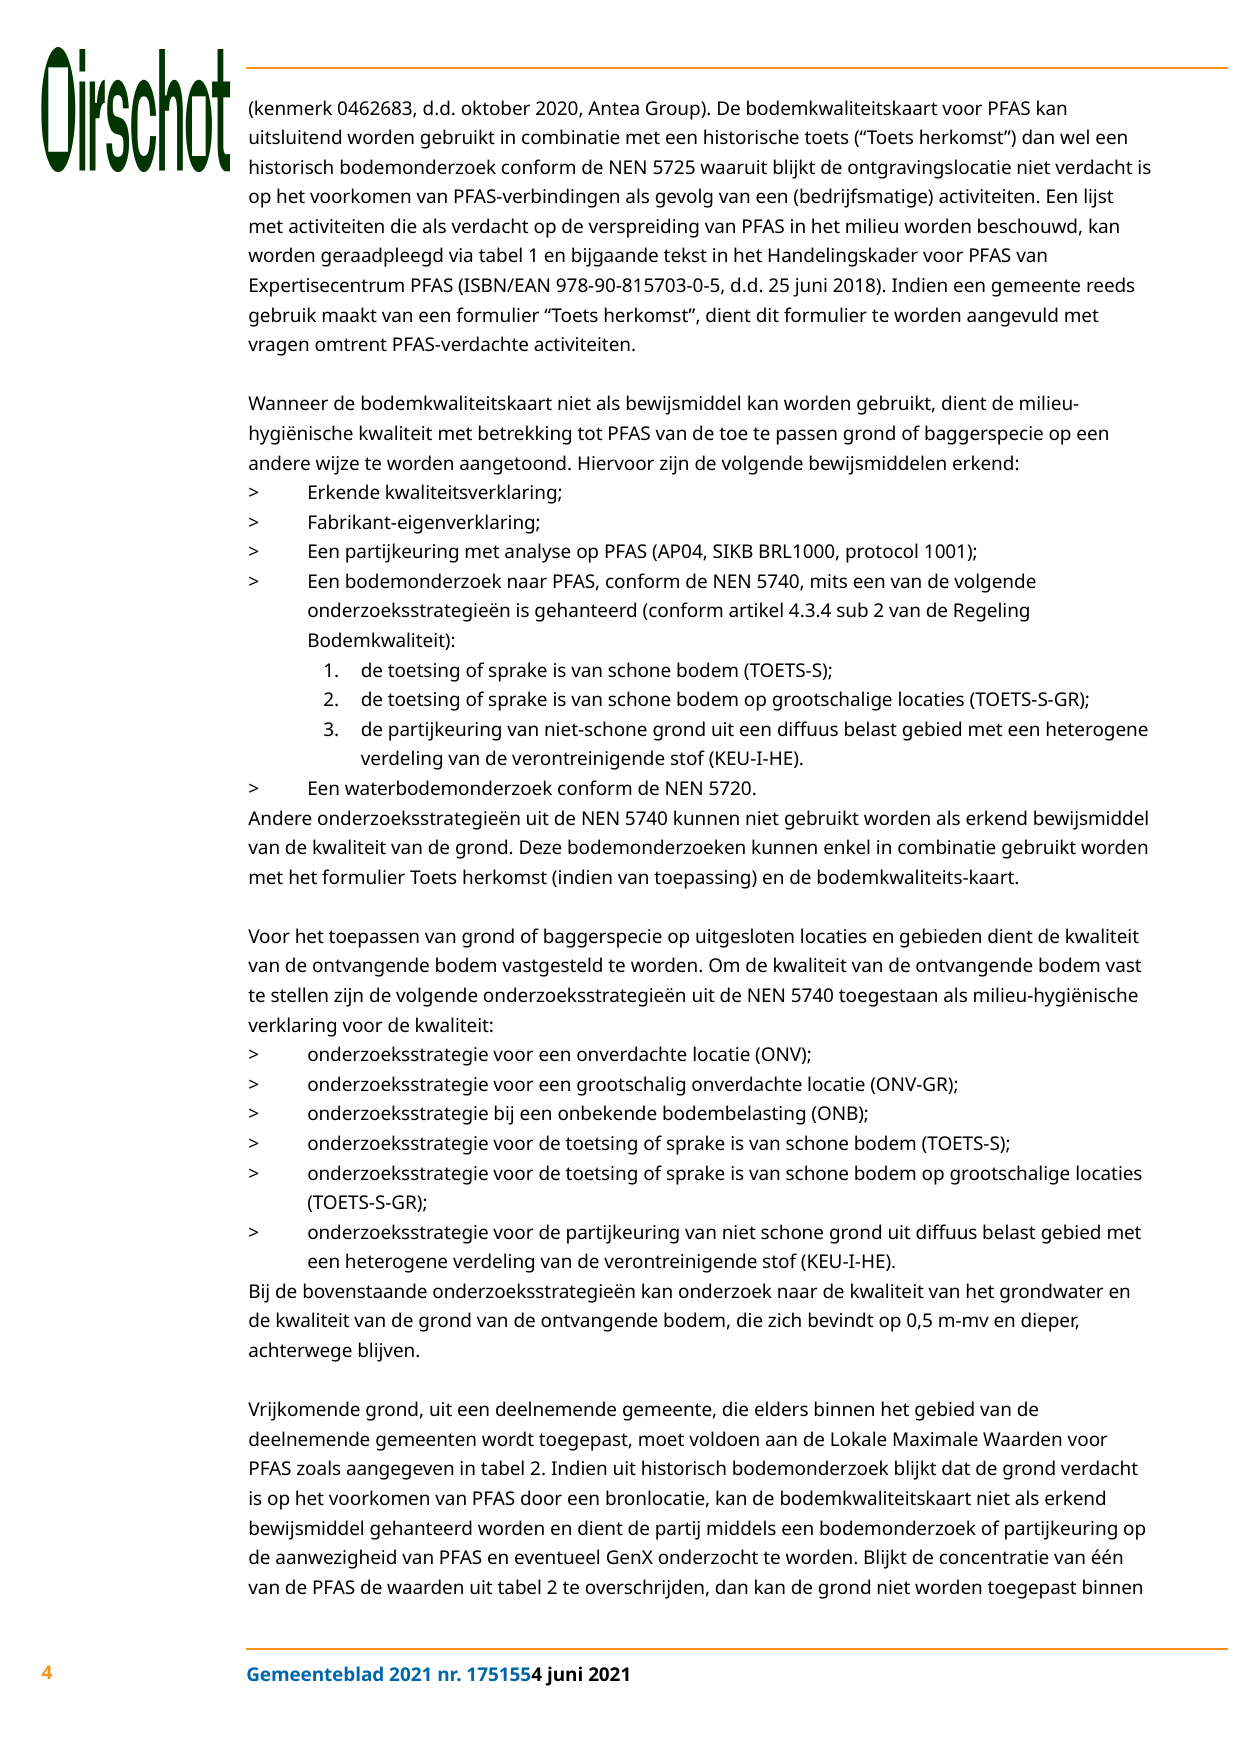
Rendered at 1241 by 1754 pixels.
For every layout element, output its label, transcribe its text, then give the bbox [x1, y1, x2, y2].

list Een bodemonderzoek naar PFAS, conform de NEN 5740, mits een van de volgende onderzoeksstrategieën is gehanteerd (conform artikel 4.3.4 sub 2 van de Regeling Bodemkwaliteit): [248, 568, 1152, 653]
list onderzoeksstrategie voor een grootschalig onverdachte locatie (ONV-GR); [248, 1071, 1152, 1097]
picture [41, 47, 231, 172]
list Fabrikant-eigenverklaring; [248, 509, 1152, 535]
list de partijkeuring van niet-schone grond uit een diffuus belast gebied met een heterogene verdeling van de verontreinigende stof (KEU-I-HE). [323, 716, 1152, 771]
text (kenmerk 0462683, d.d. oktober 2020, Antea Group). De bodemkwaliteitskaart voor PFAS kan uitsluitend worden gebruikt in combinatie met een historische toets (“Toets herkomst”) dan wel een historisch bodemonderzoek conform de NEN 5725 waaruit blijkt de ontgravingslocatie niet verdacht is op het voorkomen van PFAS-verbindingen als gevolg van een (bedrijfsmatige) activiteiten. Een lijst met activiteiten die als verdacht op de verspreiding van PFAS in het milieu worden beschouwd, kan worden geraadpleegd via tabel 1 en bijgaande tekst in het Handelingskader voor PFAS van Expertisecentrum PFAS (ISBN/EAN 978-90-815703-0-5, d.d. 25 juni 2018). Indien een gemeente reeds gebruik maakt van een formulier “Toets herkomst”, dient dit formulier te worden aangevuld met vragen omtrent PFAS-verdachte activiteiten. [248, 95, 1152, 357]
list de toetsing of sprake is van schone bodem (TOETS-S); [323, 657, 1152, 683]
list Een partijkeuring met analyse op PFAS (AP04, SIKB BRL1000, protocol 1001); [248, 538, 1152, 564]
list Een waterbodemonderzoek conform de NEN 5720. [248, 775, 1152, 801]
text Vrijkomende grond, uit een deelnemende gemeente, die elders binnen het gebied van de deelnemende gemeenten wordt toegepast, moet voldoen aan de Lokale Maximale Waarden voor PFAS zoals aangegeven in tabel 2. Indien uit historisch bodemonderzoek blijkt dat de grond verdacht is op het voorkomen van PFAS door een bronlocatie, kan de bodemkwaliteitskaart niet als erkend bewijsmiddel gehanteerd worden en dient de partij middels een bodemonderzoek of partijkeuring op de aanwezigheid van PFAS en eventueel GenX onderzocht te worden. Blijkt de concentratie van één van de PFAS de waarden uit tabel 2 te overschrijden, dan kan de grond niet worden toegepast binnen [248, 1396, 1152, 1600]
list onderzoeksstrategie voor de toetsing of sprake is van schone bodem op grootschalige locaties (TOETS-S-GR); [248, 1160, 1152, 1215]
list onderzoeksstrategie bij een onbekende bodembelasting (ONB); [248, 1101, 1152, 1126]
text Bij de bovenstaande onderzoeksstrategieën kan onderzoek naar de kwaliteit van het grondwater en de kwaliteit van de grond van de ontvangende bodem, die zich bevindt op 0,5 m-mv en dieper, achterwege blijven. [248, 1278, 1152, 1363]
text Andere onderzoeksstrategieën uit de NEN 5740 kunnen niet gebruikt worden als erkend bewijsmiddel van de kwaliteit van de grond. Deze bodemonderzoeken kunnen enkel in combinatie gebruikt worden met het formulier Toets herkomst (indien van toepassing) en de bodemkwaliteits-kaart. [248, 805, 1152, 890]
list onderzoeksstrategie voor de toetsing of sprake is van schone bodem (TOETS-S); [248, 1130, 1152, 1156]
list onderzoeksstrategie voor de partijkeuring van niet schone grond uit diffuus belast gebied met een heterogene verdeling van de verontreinigende stof (KEU-I-HE). [248, 1219, 1152, 1274]
list Erkende kwaliteitsverklaring; [248, 479, 1152, 505]
list de toetsing of sprake is van schone bodem op grootschalige locaties (TOETS-S-GR); [323, 686, 1152, 712]
text Wanneer de bodemkwaliteitskaart niet als bewijsmiddel kan worden gebruikt, dient de milieu-hygiënische kwaliteit met betrekking tot PFAS van de toe te passen grond of baggerspecie op een andere wijze te worden aangetoond. Hiervoor zijn de volgende bewijsmiddelen erkend: [248, 391, 1152, 476]
text Voor het toepassen van grond of baggerspecie op uitgesloten locaties en gebieden dient de kwaliteit van de ontvangende bodem vastgesteld te worden. Om de kwaliteit van de ontvangende bodem vast te stellen zijn de volgende onderzoeksstrategieën uit de NEN 5740 toegestaan als milieu-hygiënische verklaring voor de kwaliteit: [248, 923, 1152, 1038]
list onderzoeksstrategie voor een onverdachte locatie (ONV); [248, 1041, 1152, 1067]
